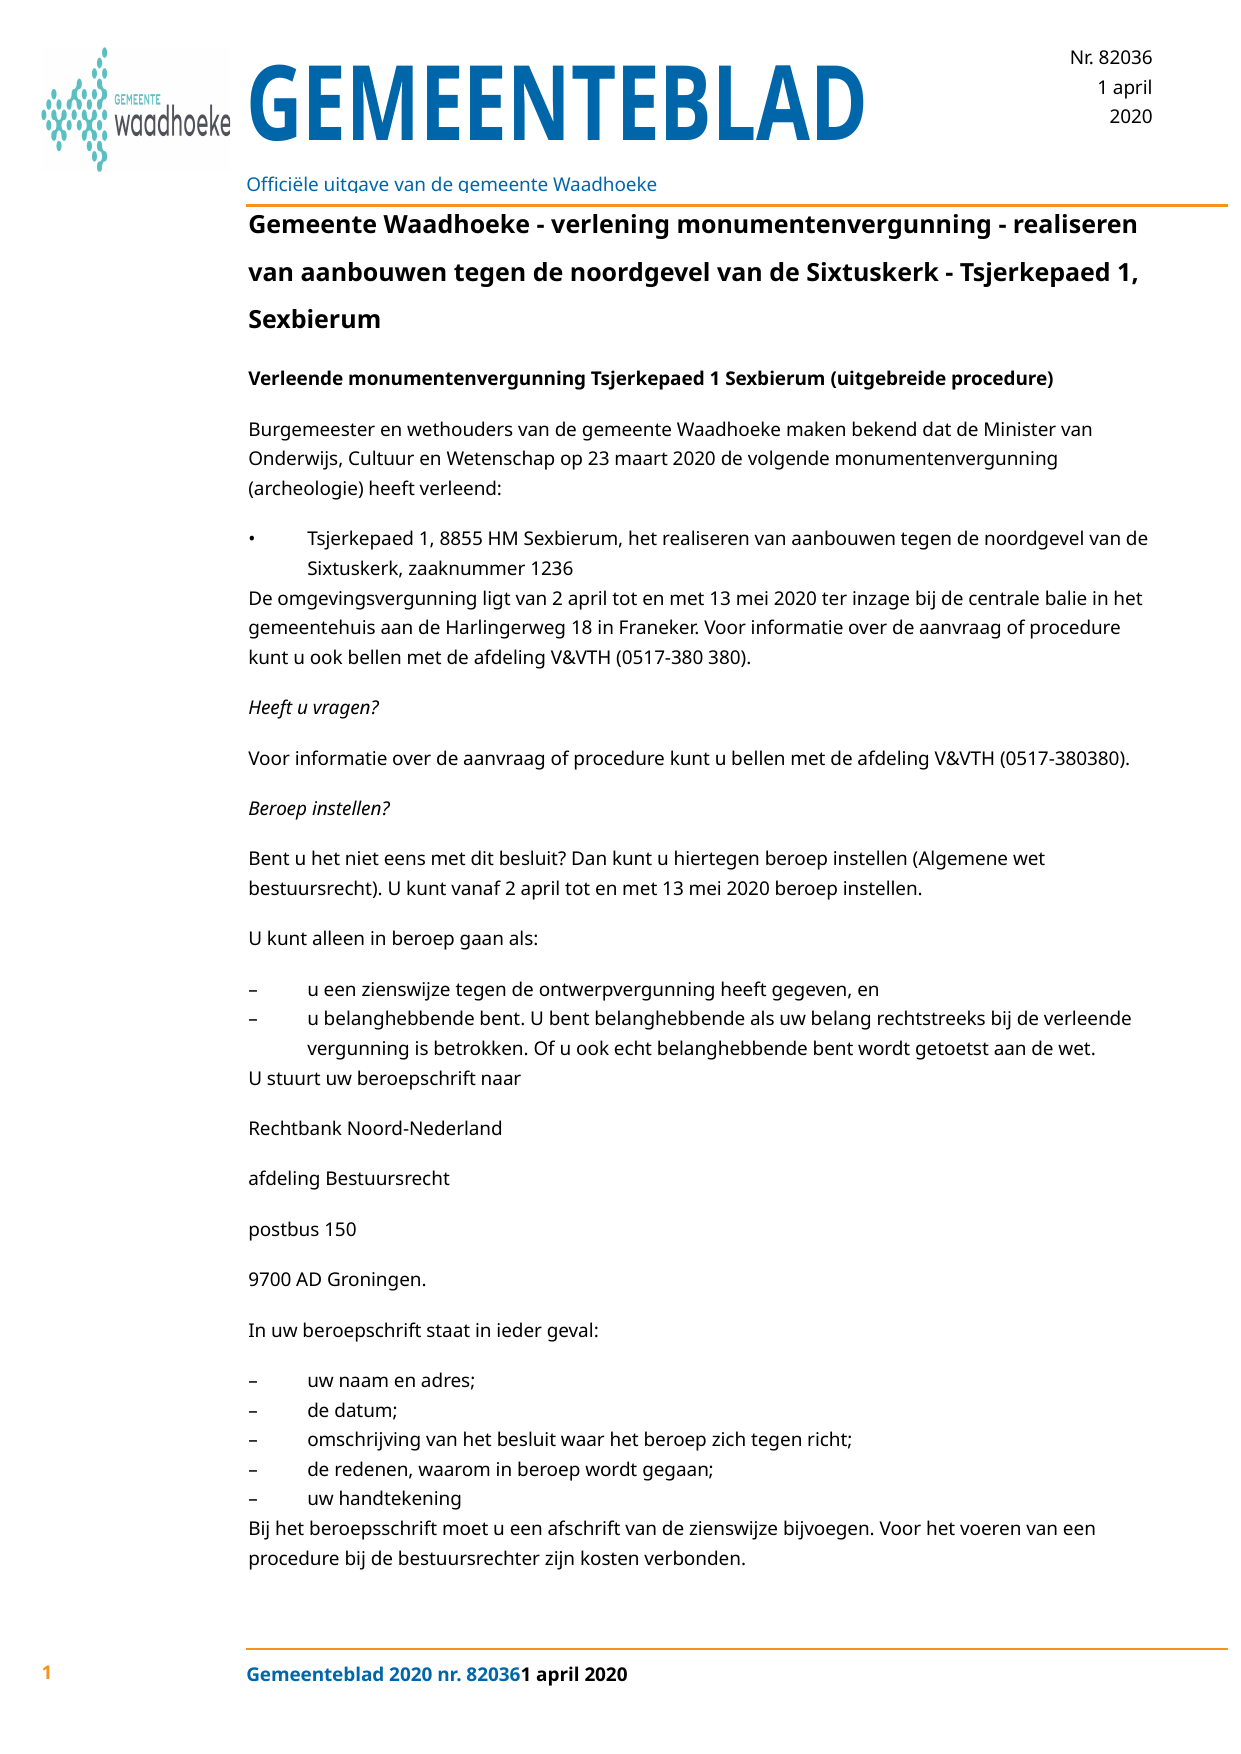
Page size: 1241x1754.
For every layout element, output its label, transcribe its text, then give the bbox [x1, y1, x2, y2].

text Rechtbank Noord-Nederland [248, 1115, 1152, 1141]
list omschrijving van het besluit waar het beroep zich tegen richt; [248, 1426, 1152, 1452]
text In uw beroepschrift staat in ieder geval: [248, 1317, 1152, 1342]
list Tsjerkepaed 1, 8855 HM Sexbierum, het realiseren van aanbouwen tegen de noordgevel van de Sixtuskerk, zaaknummer 1236 [248, 526, 1152, 581]
text Heeft u vragen? [248, 694, 1152, 720]
text 9700 AD Groningen. [248, 1266, 1152, 1292]
text Gemeente Waadhoeke - verlening monumentenvergunning - realiseren van aanbouwen tegen de noordgevel van de Sixtuskerk - Tsjerkepaed 1, Sexbierum [248, 207, 1152, 336]
list de redenen, waarom in beroep wordt gegaan; [248, 1456, 1152, 1482]
text U stuurt uw beroepschrift naar [248, 1065, 1152, 1090]
text Voor informatie over de aanvraag of procedure kunt u bellen met de afdeling V&VTH (0517-380380). [248, 745, 1152, 770]
list u belanghebbende bent. U bent belanghebbende als uw belang rechtstreeks bij de verleende vergunning is betrokken. Of u ook echt belanghebbende bent wordt getoetst aan de wet. [248, 1006, 1152, 1061]
text Burgemeester en wethouders van de gemeente Waadhoeke maken bekend dat de Minister van Onderwijs, Cultuur en Wetenschap op 23 maart 2020 de volgende monumentenvergunning (archeologie) heeft verleend: [248, 416, 1152, 501]
text Bent u het niet eens met dit besluit? Dan kunt u hiertegen beroep instellen (Algemene wet bestuursrecht). U kunt vanaf 2 april tot en met 13 mei 2020 beroep instellen. [248, 846, 1152, 901]
text De omgevingsvergunning ligt van 2 april tot en met 13 mei 2020 ter inzage bij de centrale balie in het gemeentehuis aan de Harlingerweg 18 in Franeker. Voor informatie over de aanvraag of procedure kunt u ook bellen met de afdeling V&VTH (0517-380 380). [248, 585, 1152, 669]
text U kunt alleen in beroep gaan als: [248, 926, 1152, 951]
text Verleende monumentenvergunning Tsjerkepaed 1 Sexbierum (uitgebreide procedure) [248, 366, 1152, 391]
text afdeling Bestuursrecht [248, 1166, 1152, 1191]
list u een zienswijze tegen de ontwerpvergunning heeft gegeven, en [248, 976, 1152, 1002]
text postbus 150 [248, 1216, 1152, 1242]
list uw handtekening [248, 1486, 1152, 1511]
list de datum; [248, 1397, 1152, 1422]
list uw naam en adres; [248, 1367, 1152, 1393]
text Bij het beroepsschrift moet u een afschrift van de zienswijze bijvoegen. Voor het voeren van een procedure bij de bestuursrechter zijn kosten verbonden. [248, 1515, 1152, 1570]
picture [41, 47, 231, 172]
text Beroep instellen? [248, 795, 1152, 821]
